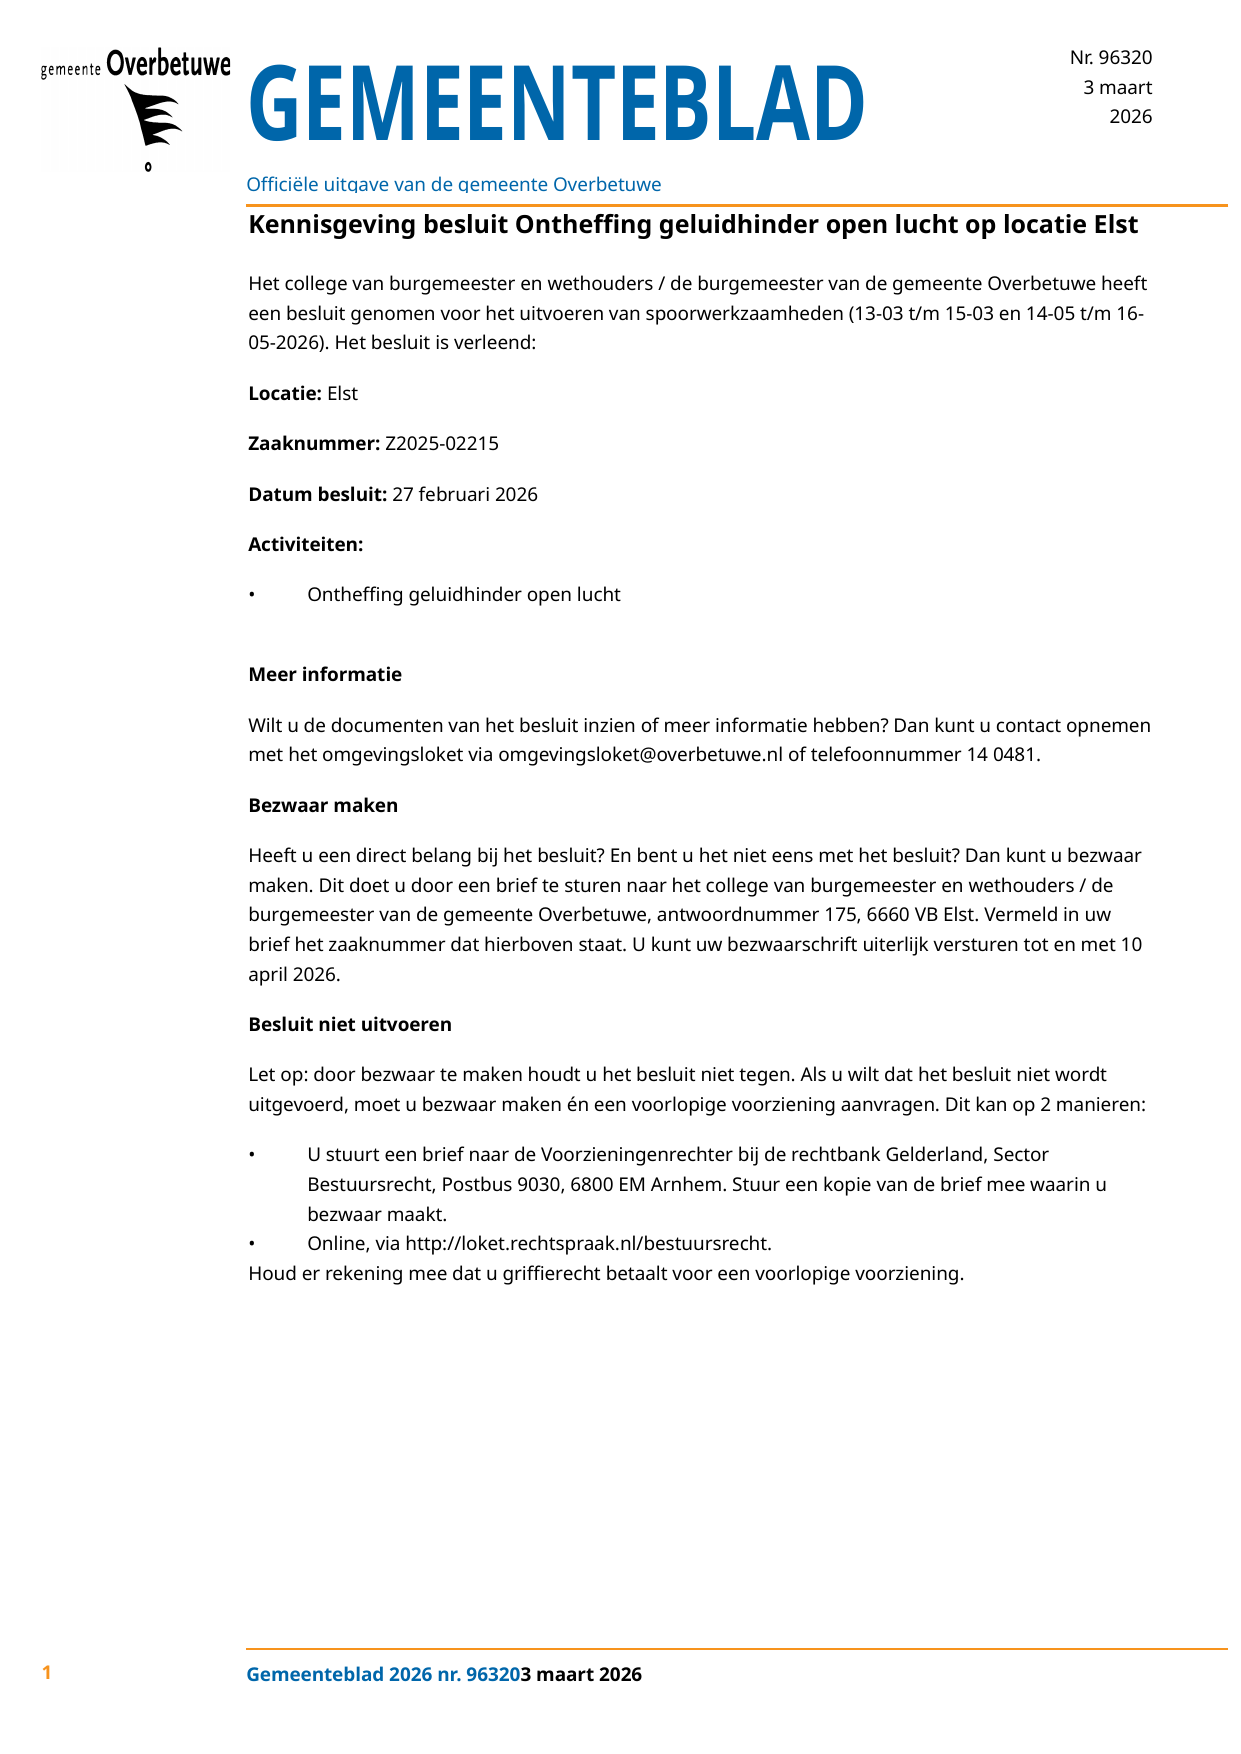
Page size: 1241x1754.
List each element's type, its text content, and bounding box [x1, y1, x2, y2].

text Wilt u de documenten van het besluit inzien of meer informatie hebben? Dan kunt u contact opnemen met het omgevingsloket via omgevingsloket@overbetuwe.nl of telefoonnummer 14 0481. [248, 712, 1152, 767]
text Houd er rekening mee dat u griffierecht betaalt voor een voorlopige voorziening. [248, 1260, 1152, 1286]
text Heeft u een direct belang bij het besluit? En bent u het niet eens met het besluit? Dan kunt u bezwaar maken. Dit doet u door een brief te sturen naar het college van burgemeester en wethouders / de burgemeester van de gemeente Overbetuwe, antwoordnummer 175, 6660 VB Elst. Vermeld in uw brief het zaaknummer dat hierboven staat. U kunt uw bezwaarschrift uiterlijk versturen tot en met 10 april 2026. [248, 842, 1152, 986]
text Kennisgeving besluit Ontheffing geluidhinder open lucht op locatie Elst [248, 207, 1152, 241]
text Het college van burgemeester en wethouders / de burgemeester van de gemeente Overbetuwe heeft een besluit genomen voor het uitvoeren van spoorwerkzaamheden (13-03 t/m 15-03 en 14-05 t/m 16-05-2026). Het besluit is verleend: [248, 270, 1152, 355]
text Let op: door bezwaar te maken houdt u het besluit niet tegen. Als u wilt dat het besluit niet wordt uitgevoerd, moet u bezwaar maken én een voorlopige voorziening aanvragen. Dit kan op 2 manieren: [248, 1062, 1152, 1117]
text Besluit niet uitvoeren [248, 1011, 1152, 1037]
text Locatie: Elst [248, 380, 1152, 406]
text Bezwaar maken [248, 792, 1152, 818]
list Ontheffing geluidhinder open lucht [248, 582, 1152, 607]
picture [41, 47, 231, 172]
list Online, via http://loket.rechtspraak.nl/bestuursrecht. [248, 1230, 1152, 1256]
text Zaaknummer: Z2025-02215 [248, 430, 1152, 456]
text Activiteiten: [248, 531, 1152, 557]
list U stuurt een brief naar de Voorzieningenrechter bij de rechtbank Gelderland, Sector Bestuursrecht, Postbus 9030, 6800 EM Arnhem. Stuur een kopie van de brief mee waarin u bezwaar maakt. [248, 1142, 1152, 1226]
text Datum besluit: 27 februari 2026 [248, 481, 1152, 506]
text Meer informatie [248, 662, 1152, 687]
